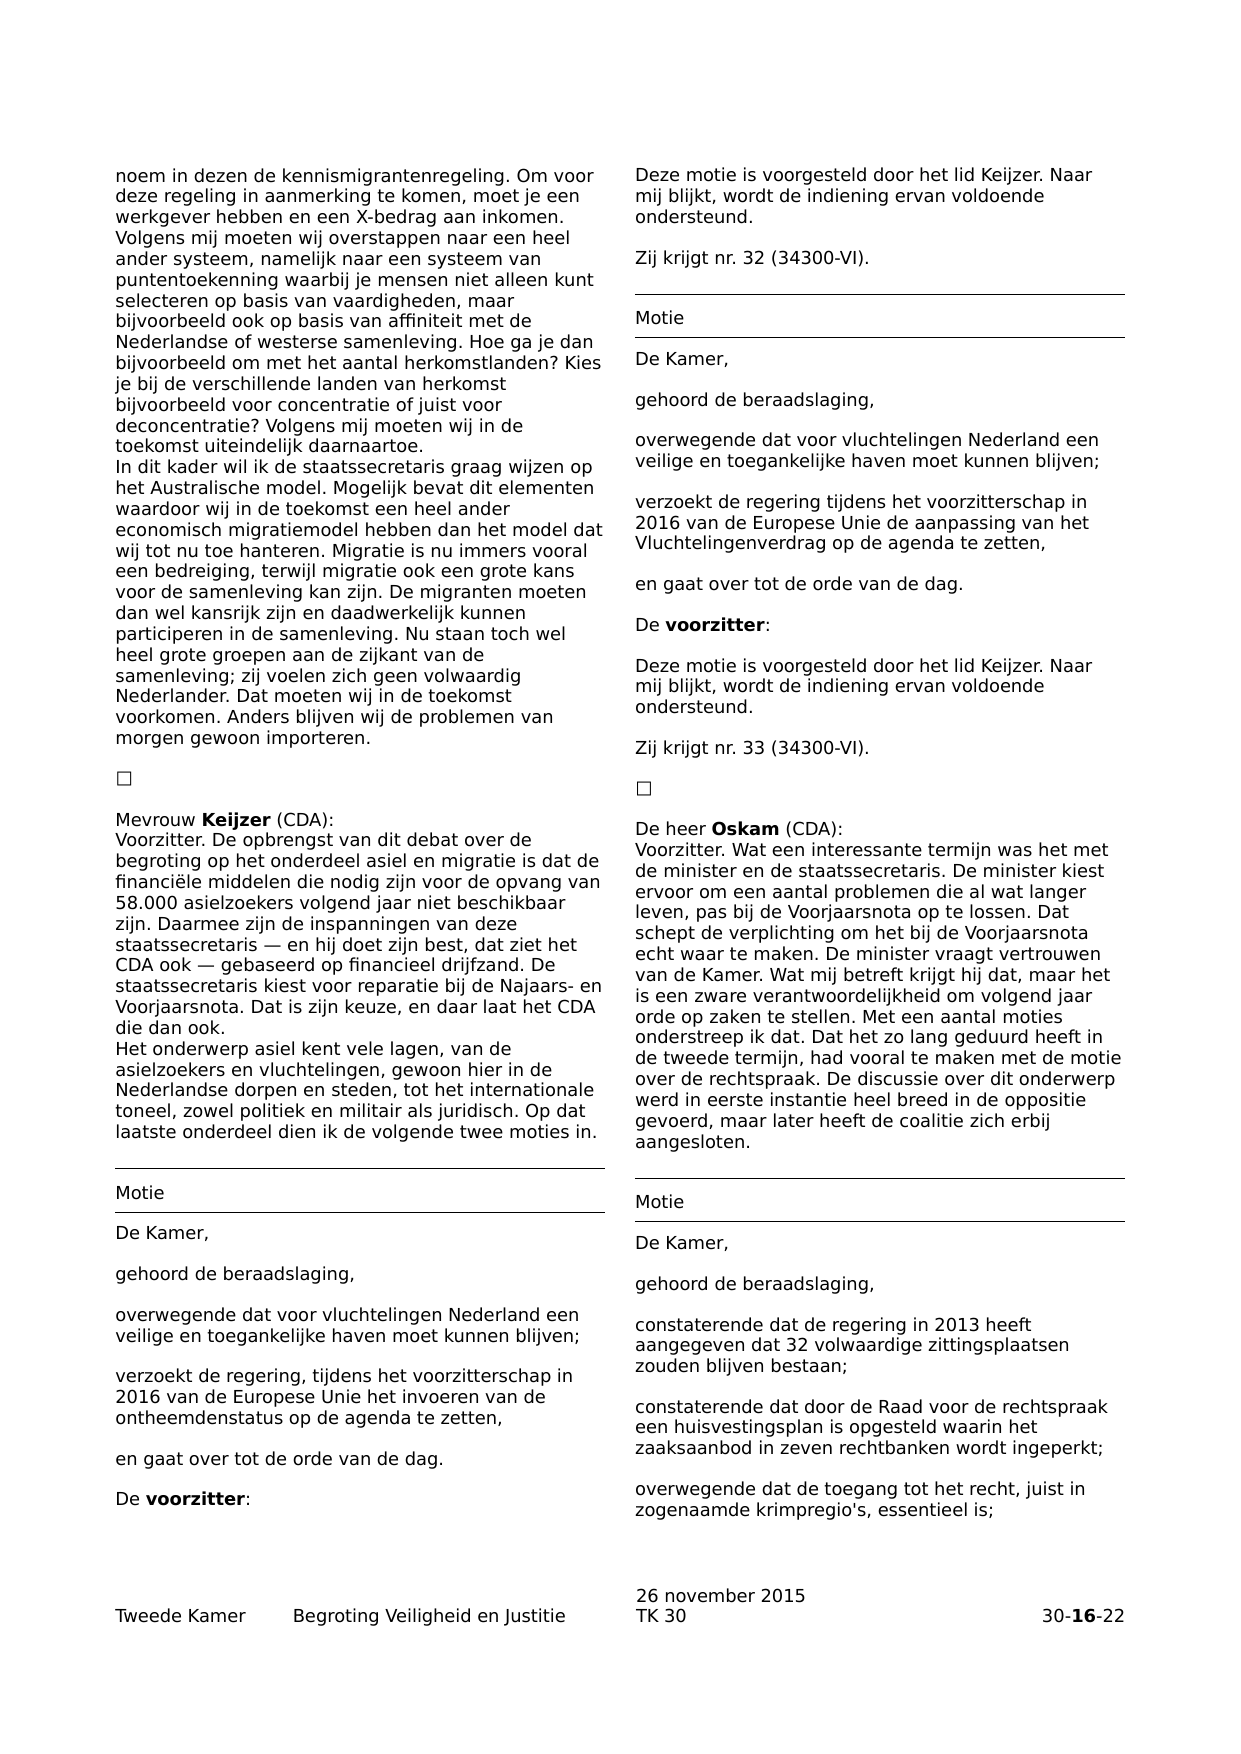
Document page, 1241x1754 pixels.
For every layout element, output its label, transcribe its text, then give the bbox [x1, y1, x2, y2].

text constaterende dat de regering in 2013 heeft aangegeven dat 32 volwaardige zittingsplaatsen zouden blijven bestaan; [635, 1314, 1125, 1377]
text Motie [115, 1182, 605, 1203]
text Het onderwerp asiel kent vele lagen, van de asielzoekers en vluchtelingen, gewoon hier in de Nederlandse dorpen en steden, tot het internationale toneel, zowel politiek en militair als juridisch. Op dat laatste onderdeel dien ik de volgende twee moties in. [115, 1038, 605, 1143]
text verzoekt de regering tijdens het voorzitterschap in 2016 van de Europese Unie de aanpassing van het Vluchtelingenverdrag op de agenda te zetten, [635, 492, 1125, 554]
text Mevrouw Keijzer (CDA): [115, 809, 605, 830]
text De Kamer, [635, 1233, 1125, 1254]
text De Kamer, [115, 1223, 605, 1244]
text Deze motie is voorgesteld door het lid Keijzer. Naar mij blijkt, wordt de indiening ervan voldoende ondersteund. [635, 655, 1125, 718]
text en gaat over tot de orde van de dag. [635, 574, 1125, 595]
text gehoord de beraadslaging, [635, 389, 1125, 410]
text en gaat over tot de orde van de dag. [115, 1448, 605, 1469]
text De Kamer, [635, 349, 1125, 369]
text Deze motie is voorgesteld door het lid Keijzer. Naar mij blijkt, wordt de indiening ervan voldoende ondersteund. [635, 165, 1125, 227]
text overwegende dat voor vluchtelingen Nederland een veilige en toegankelijke haven moet kunnen blijven; [635, 430, 1125, 472]
text Voorzitter. De opbrengst van dit debat over de begroting op het onderdeel asiel en migratie is dat de financiële middelen die nodig zijn voor de opvang van 58.000 asielzoekers volgend jaar niet beschikbaar zijn. Daarmee zijn de inspanningen van deze staatssecretaris — en hij doet zijn best, dat ziet het CDA ook — gebaseerd op financieel drijfzand. De staatssecretaris kiest voor reparatie bij de Najaars- en Voorjaarsnota. Dat is zijn keuze, en daar laat het CDA die dan ook. [115, 830, 605, 1038]
text noem in dezen de kennismigrantenregeling. Om voor deze regeling in aanmerking te komen, moet je een werkgever hebben en een X-bedrag aan inkomen. Volgens mij moeten wij overstappen naar een heel ander systeem, namelijk naar een systeem van puntentoekenning waarbij je mensen niet alleen kunt selecteren op basis van vaardigheden, maar bijvoorbeeld ook op basis van affiniteit met de Nederlandse of westerse samenleving. Hoe ga je dan bijvoorbeeld om met het aantal herkomstlanden? Kies je bij de verschillende landen van herkomst bijvoorbeeld voor concentratie of juist voor deconcentratie? Volgens mij moeten wij in de toekomst uiteindelijk daarnaartoe. [115, 165, 605, 457]
text ⬜ [115, 769, 605, 789]
text De voorzitter: [635, 615, 1125, 635]
text verzoekt de regering, tijdens het voorzitterschap in 2016 van de Europese Unie het invoeren van de ontheemdenstatus op de agenda te zetten, [115, 1366, 605, 1428]
text ⬜ [635, 778, 1125, 799]
text De voorzitter: [115, 1489, 605, 1510]
text gehoord de beraadslaging, [635, 1274, 1125, 1294]
text overwegende dat de toegang tot het recht, juist in zogenaamde krimpregio's, essentieel is; [635, 1479, 1125, 1520]
text Zij krijgt nr. 32 (34300-VI). [635, 247, 1125, 268]
text gehoord de beraadslaging, [115, 1264, 605, 1285]
text Motie [635, 1192, 1125, 1213]
text Motie [635, 308, 1125, 329]
text overwegende dat voor vluchtelingen Nederland een veilige en toegankelijke haven moet kunnen blijven; [115, 1305, 605, 1346]
text constaterende dat door de Raad voor de rechtspraak een huisvestingsplan is opgesteld waarin het zaaksaanbod in zeven rechtbanken wordt ingeperkt; [635, 1397, 1125, 1459]
text Zij krijgt nr. 33 (34300-VI). [635, 738, 1125, 758]
text In dit kader wil ik de staatssecretaris graag wijzen op het Australische model. Mogelijk bevat dit elementen waardoor wij in de toekomst een heel ander economisch migratiemodel hebben dan het model dat wij tot nu toe hanteren. Migratie is nu immers vooral een bedreiging, terwijl migratie ook een grote kans voor de samenleving kan zijn. De migranten moeten dan wel kansrijk zijn en daadwerkelijk kunnen participeren in de samenleving. Nu staan toch wel heel grote groepen aan de zijkant van de samenleving; zij voelen zich geen volwaardig Nederlander. Dat moeten wij in de toekomst voorkomen. Anders blijven wij de problemen van morgen gewoon importeren. [115, 457, 605, 749]
text De heer Oskam (CDA): [635, 819, 1125, 840]
text Voorzitter. Wat een interessante termijn was het met de minister en de staatssecretaris. De minister kiest ervoor om een aantal problemen die al wat langer leven, pas bij de Voorjaarsnota op te lossen. Dat schept de verplichting om het bij de Voorjaarsnota echt waar te maken. De minister vraagt vertrouwen van de Kamer. Wat mij betreft krijgt hij dat, maar het is een zware verantwoordelijkheid om volgend jaar orde op zaken te stellen. Met een aantal moties onderstreep ik dat. Dat het zo lang geduurd heeft in de tweede termijn, had vooral te maken met de motie over de rechtspraak. De discussie over dit onderwerp werd in eerste instantie heel breed in de oppositie gevoerd, maar later heeft de coalitie zich erbij aangesloten. [635, 840, 1125, 1152]
